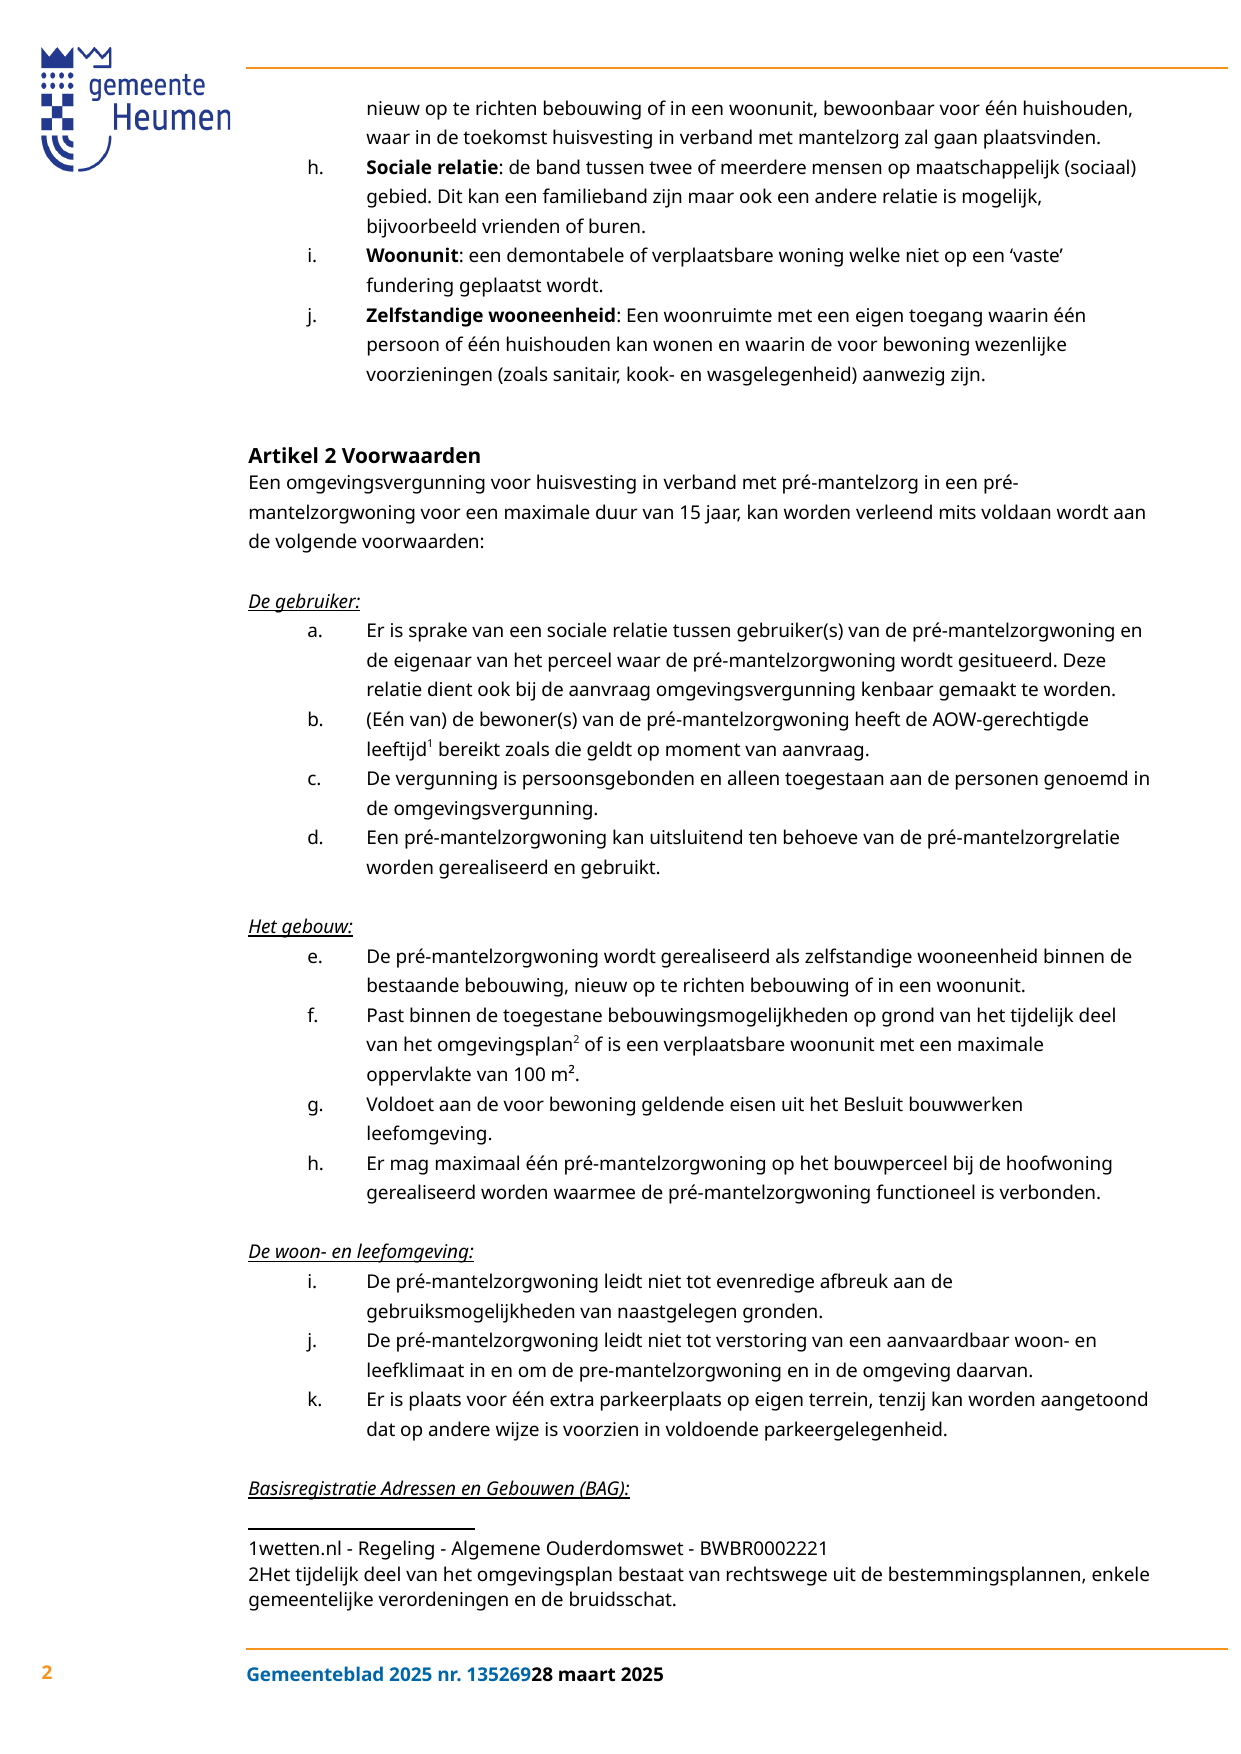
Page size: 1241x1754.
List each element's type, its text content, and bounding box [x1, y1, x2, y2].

list (Eén van) de bewoner(s) van de pré-mantelzorgwoning heeft de AOW-gerechtigde leeftijd bereikt zoals die geldt op moment van aanvraag. [307, 706, 1152, 761]
list Past binnen de toegestane bebouwingsmogelijkheden op grond van het tijdelijk deel van het omgevingsplan of is een verplaatsbare woonunit met een maximale oppervlakte van 100 m². [307, 1002, 1152, 1087]
list Woonunit: een demontabele of verplaatsbare woning welke niet op een ‘vaste’ fundering geplaatst wordt. [307, 243, 1152, 298]
list De pré-mantelzorgwoning wordt gerealiseerd als zelfstandige wooneenheid binnen de bestaande bebouwing, nieuw op te richten bebouwing of in een woonunit. [307, 943, 1152, 998]
list Er mag maximaal één pré-mantelzorgwoning op het bouwperceel bij de hoofwoning gerealiseerd worden waarmee de pré-mantelzorgwoning functioneel is verbonden. [307, 1150, 1152, 1205]
text Basisregistratie Adressen en Gebouwen (BAG): [248, 1475, 1152, 1501]
text Het gebouw: [248, 913, 1152, 939]
list De pré-mantelzorgwoning leidt niet tot verstoring van een aanvaardbaar woon- en leefklimaat in en om de pre-mantelzorgwoning en in de omgeving daarvan. [307, 1327, 1152, 1383]
text Artikel 2 Voorwaarden [248, 441, 1152, 469]
list De vergunning is persoonsgebonden en alleen toegestaan aan de personen genoemd in de omgevingsvergunning. [307, 765, 1152, 821]
list Zelfstandige wooneenheid: Een woonruimte met een eigen toegang waarin één persoon of één huishouden kan wonen en waarin de voor bewoning wezenlijke voorzieningen (zoals sanitair, kook- en wasgelegenheid) aanwezig zijn. [307, 302, 1152, 387]
text De gebruiker: [248, 588, 1152, 613]
picture [41, 47, 231, 172]
list Een pré-mantelzorgwoning kan uitsluitend ten behoeve van de pré-mantelzorgrelatie worden gerealiseerd en gebruikt. [307, 824, 1152, 880]
text De woon- en leefomgeving: [248, 1239, 1152, 1264]
list nieuw op te richten bebouwing of in een woonunit, bewoonbaar voor één huishouden, waar in de toekomst huisvesting in verband met mantelzorg zal gaan plaatsvinden. [307, 95, 1152, 150]
text Een omgevingsvergunning voor huisvesting in verband met pré-mantelzorg in een pré-mantelzorgwoning voor een maximale duur van 15 jaar, kan worden verleend mits voldaan wordt aan de volgende voorwaarden: [248, 469, 1152, 554]
list Voldoet aan de voor bewoning geldende eisen uit het Besluit bouwwerken leefomgeving. [307, 1091, 1152, 1146]
list De pré-mantelzorgwoning leidt niet tot evenredige afbreuk aan de gebruiksmogelijkheden van naastgelegen gronden. [307, 1268, 1152, 1323]
list Het tijdelijk deel van het omgevingsplan bestaat van rechtswege uit de bestemmingsplannen, enkele gemeentelijke verordeningen en de bruidsschat. [248, 1561, 1152, 1612]
list wetten.nl - Regeling - Algemene Ouderdomswet - BWBR0002221 [248, 1535, 1152, 1561]
list Sociale relatie: de band tussen twee of meerdere mensen op maatschappelijk (sociaal) gebied. Dit kan een familieband zijn maar ook een andere relatie is mogelijk, bijvoorbeeld vrienden of buren. [307, 154, 1152, 239]
list Er is plaats voor één extra parkeerplaats op eigen terrein, tenzij kan worden aangetoond dat op andere wijze is voorzien in voldoende parkeergelegenheid. [307, 1387, 1152, 1442]
list Er is sprake van een sociale relatie tussen gebruiker(s) van de pré-mantelzorgwoning en de eigenaar van het perceel waar de pré-mantelzorgwoning wordt gesitueerd. Deze relatie dient ook bij de aanvraag omgevingsvergunning kenbaar gemaakt te worden. [307, 617, 1152, 702]
